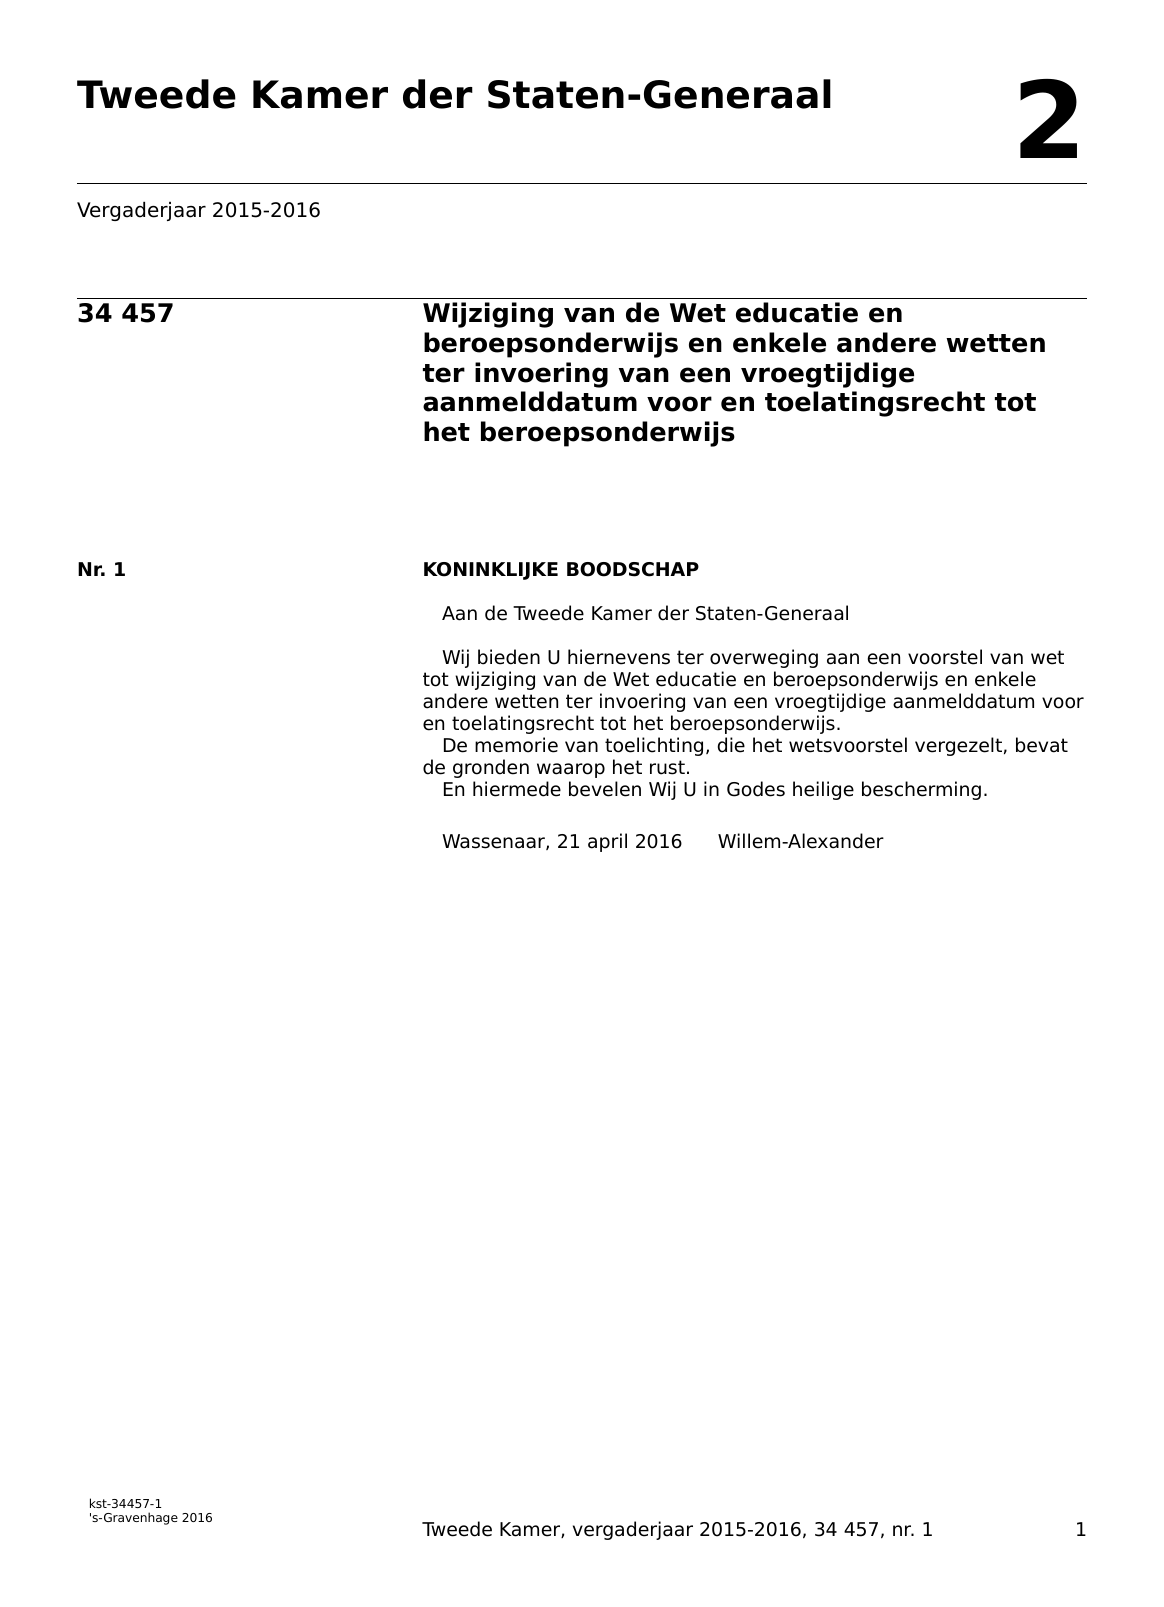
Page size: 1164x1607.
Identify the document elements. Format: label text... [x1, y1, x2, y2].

subtitle 34 457 Wijziging van de Wet educatie en beroepsonderwijs en enkele andere wetten ter invoering van een vroegtijdige aanmelddatum voor en toelatingsrecht tot het beroepsonderwijs [77, 299, 1087, 447]
table_header 2 [886, 59, 1087, 183]
table_header Tweede Kamer der Staten-Generaal [77, 59, 886, 183]
subtitle Nr. 1 KONINKLIJKE BOODSCHAP [77, 558, 1087, 580]
text kst-34457-1 [88, 1497, 323, 1511]
text Aan de Tweede Kamer der Staten-Generaal [422, 603, 1087, 624]
text Wij bieden U hiernevens ter overweging aan een voorstel van wet tot wijziging van de Wet educatie en beroepsonderwijs en enkele andere wetten ter invoering van een vroegtijdige aanmelddatum voor en toelatingsrecht tot het beroepsonderwijs. [422, 647, 1087, 735]
table_cell Vergaderjaar 2015-2016 [77, 184, 1087, 298]
text De memorie van toelichting, die het wetsvoorstel vergezelt, bevat de gronden waarop het rust. [422, 735, 1087, 779]
text En hiermede bevelen Wij U in Godes heilige bescherming. [422, 779, 1087, 801]
text 's-Gravenhage 2016 [88, 1511, 323, 1525]
text Wassenaar, 21 april 2016 Willem-Alexander [422, 831, 1087, 853]
